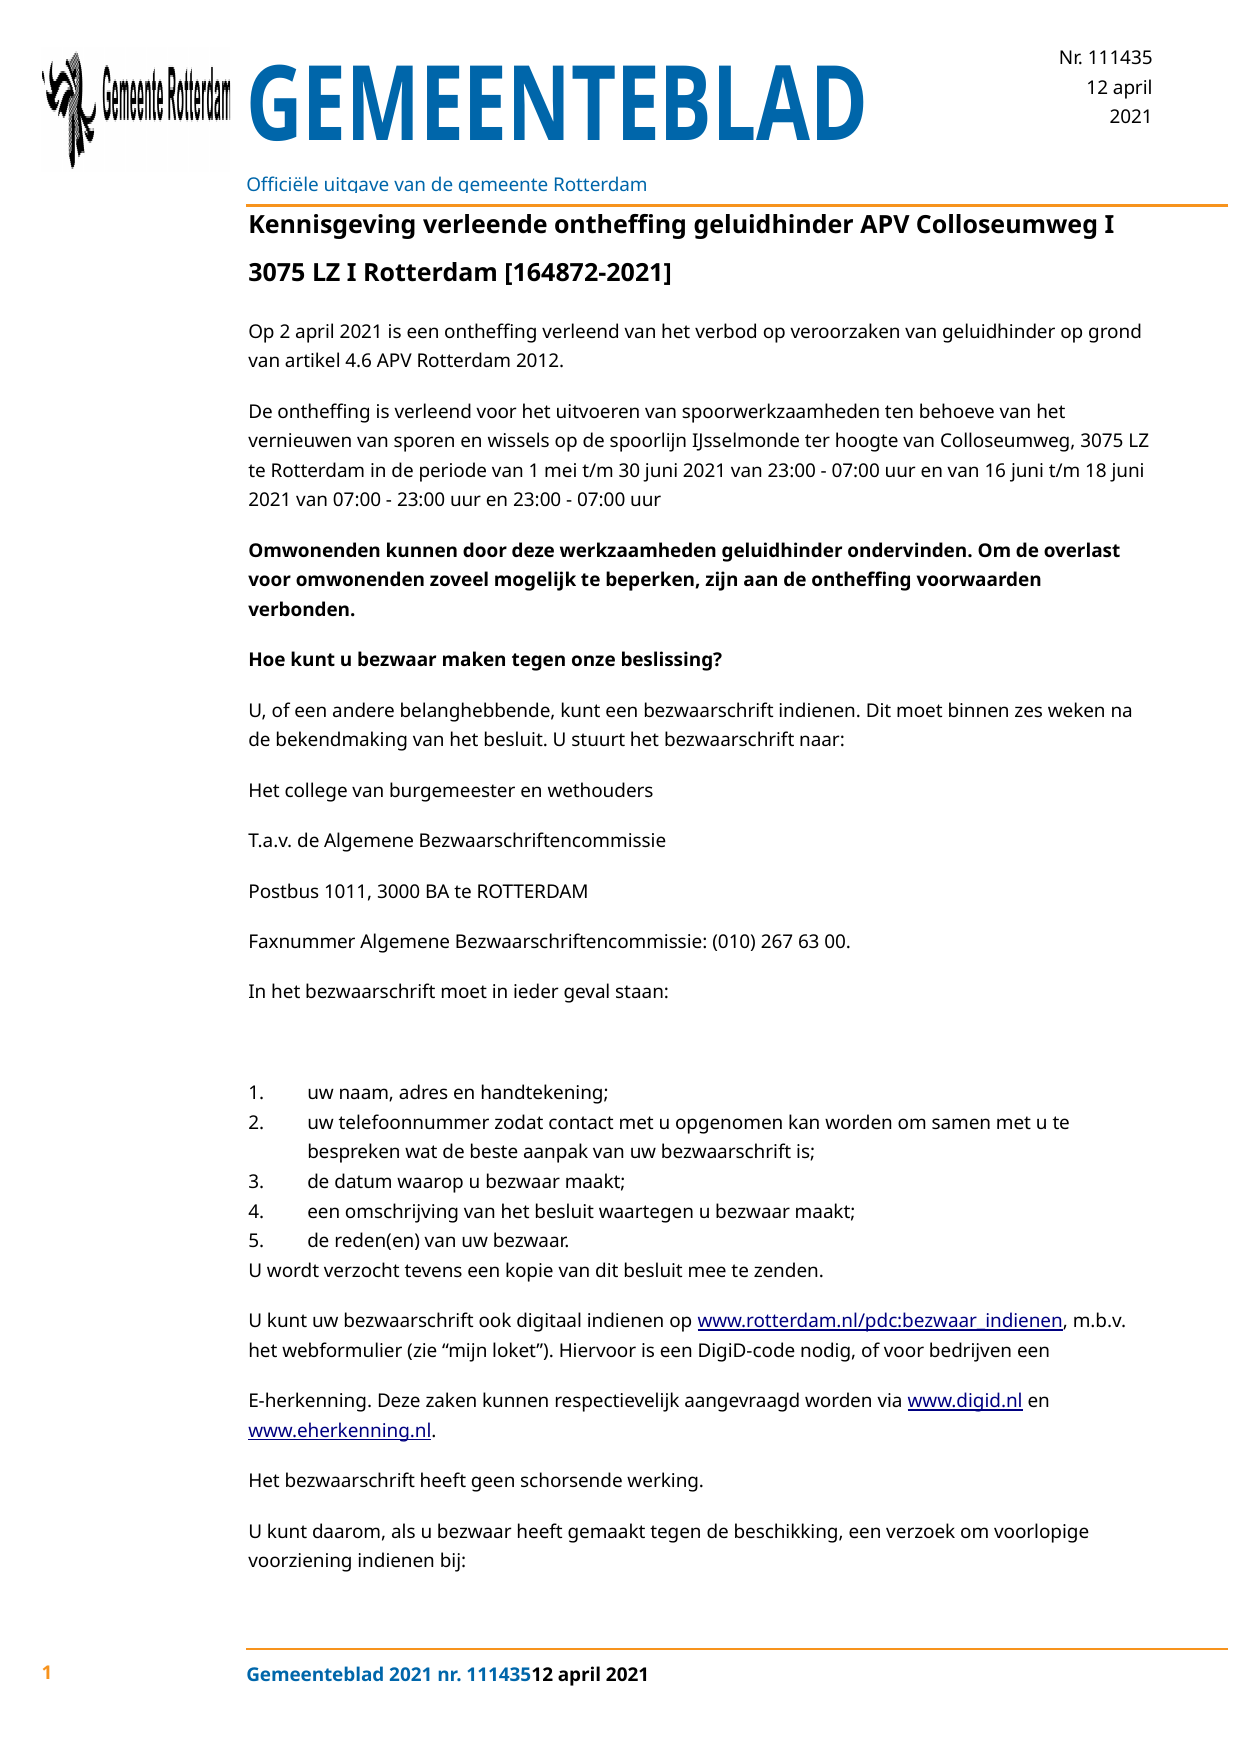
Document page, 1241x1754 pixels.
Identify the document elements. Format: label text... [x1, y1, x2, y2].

text Kennisgeving verleende ontheffing geluidhinder APV Colloseumweg I 3075 LZ I Rotterdam [164872-2021] [248, 207, 1152, 288]
list de reden(en) van uw bezwaar. [248, 1227, 1152, 1253]
text E-herkenning. Deze zaken kunnen respectievelijk aangevraagd worden via www.digid.nl en www.eherkenning.nl. [248, 1387, 1152, 1443]
text Omwonenden kunnen door deze werkzaamheden geluidhinder ondervinden. Om de overlast voor omwonenden zoveel mogelijk te beperken, zijn aan de ontheffing voorwaarden verbonden. [248, 537, 1152, 622]
text Postbus 1011, 3000 BA te ROTTERDAM [248, 878, 1152, 904]
text Het college van burgemeester en wethouders [248, 777, 1152, 803]
text Faxnummer Algemene Bezwaarschriftencommissie: (010) 267 63 00. [248, 928, 1152, 954]
text U, of een andere belanghebbende, kunt een bezwaarschrift indienen. Dit moet binnen zes weken na de bekendmaking van het besluit. U stuurt het bezwaarschrift naar: [248, 697, 1152, 752]
list de datum waarop u bezwaar maakt; [248, 1168, 1152, 1194]
text T.a.v. de Algemene Bezwaarschriftencommissie [248, 827, 1152, 853]
text U kunt uw bezwaarschrift ook digitaal indienen op www.rotterdam.nl/pdc:bezwaar_indienen, m.b.v. het webformulier (zie “mijn loket”). Hiervoor is een DigiD-code nodig, of voor bedrijven een [248, 1307, 1152, 1363]
list een omschrijving van het besluit waartegen u bezwaar maakt; [248, 1198, 1152, 1224]
text De ontheffing is verleend voor het uitvoeren van spoorwerkzaamheden ten behoeve van het vernieuwen van sporen en wissels op de spoorlijn IJsselmonde ter hoogte van Colloseumweg, 3075 LZ te Rotterdam in de periode van 1 mei t/m 30 juni 2021 van 23:00 - 07:00 uur en van 16 juni t/m 18 juni 2021 van 07:00 - 23:00 uur en 23:00 - 07:00 uur [248, 398, 1152, 512]
list uw naam, adres en handtekening; [248, 1079, 1152, 1105]
text Op 2 april 2021 is een ontheffing verleend van het verbod op veroorzaken van geluidhinder op grond van artikel 4.6 APV Rotterdam 2012. [248, 318, 1152, 373]
picture [41, 47, 231, 172]
text U wordt verzocht tevens een kopie van dit besluit mee te zenden. [248, 1257, 1152, 1283]
text U kunt daarom, als u bezwaar heeft gemaakt tegen de beschikking, een verzoek om voorlopige voorziening indienen bij: [248, 1518, 1152, 1573]
text Hoe kunt u bezwaar maken tegen onze beslissing? [248, 647, 1152, 672]
text In het bezwaarschrift moet in ieder geval staan: [248, 979, 1152, 1004]
text Het bezwaarschrift heeft geen schorsende werking. [248, 1467, 1152, 1493]
list uw telefoonnummer zodat contact met u opgenomen kan worden om samen met u te bespreken wat de beste aanpak van uw bezwaarschrift is; [248, 1109, 1152, 1164]
